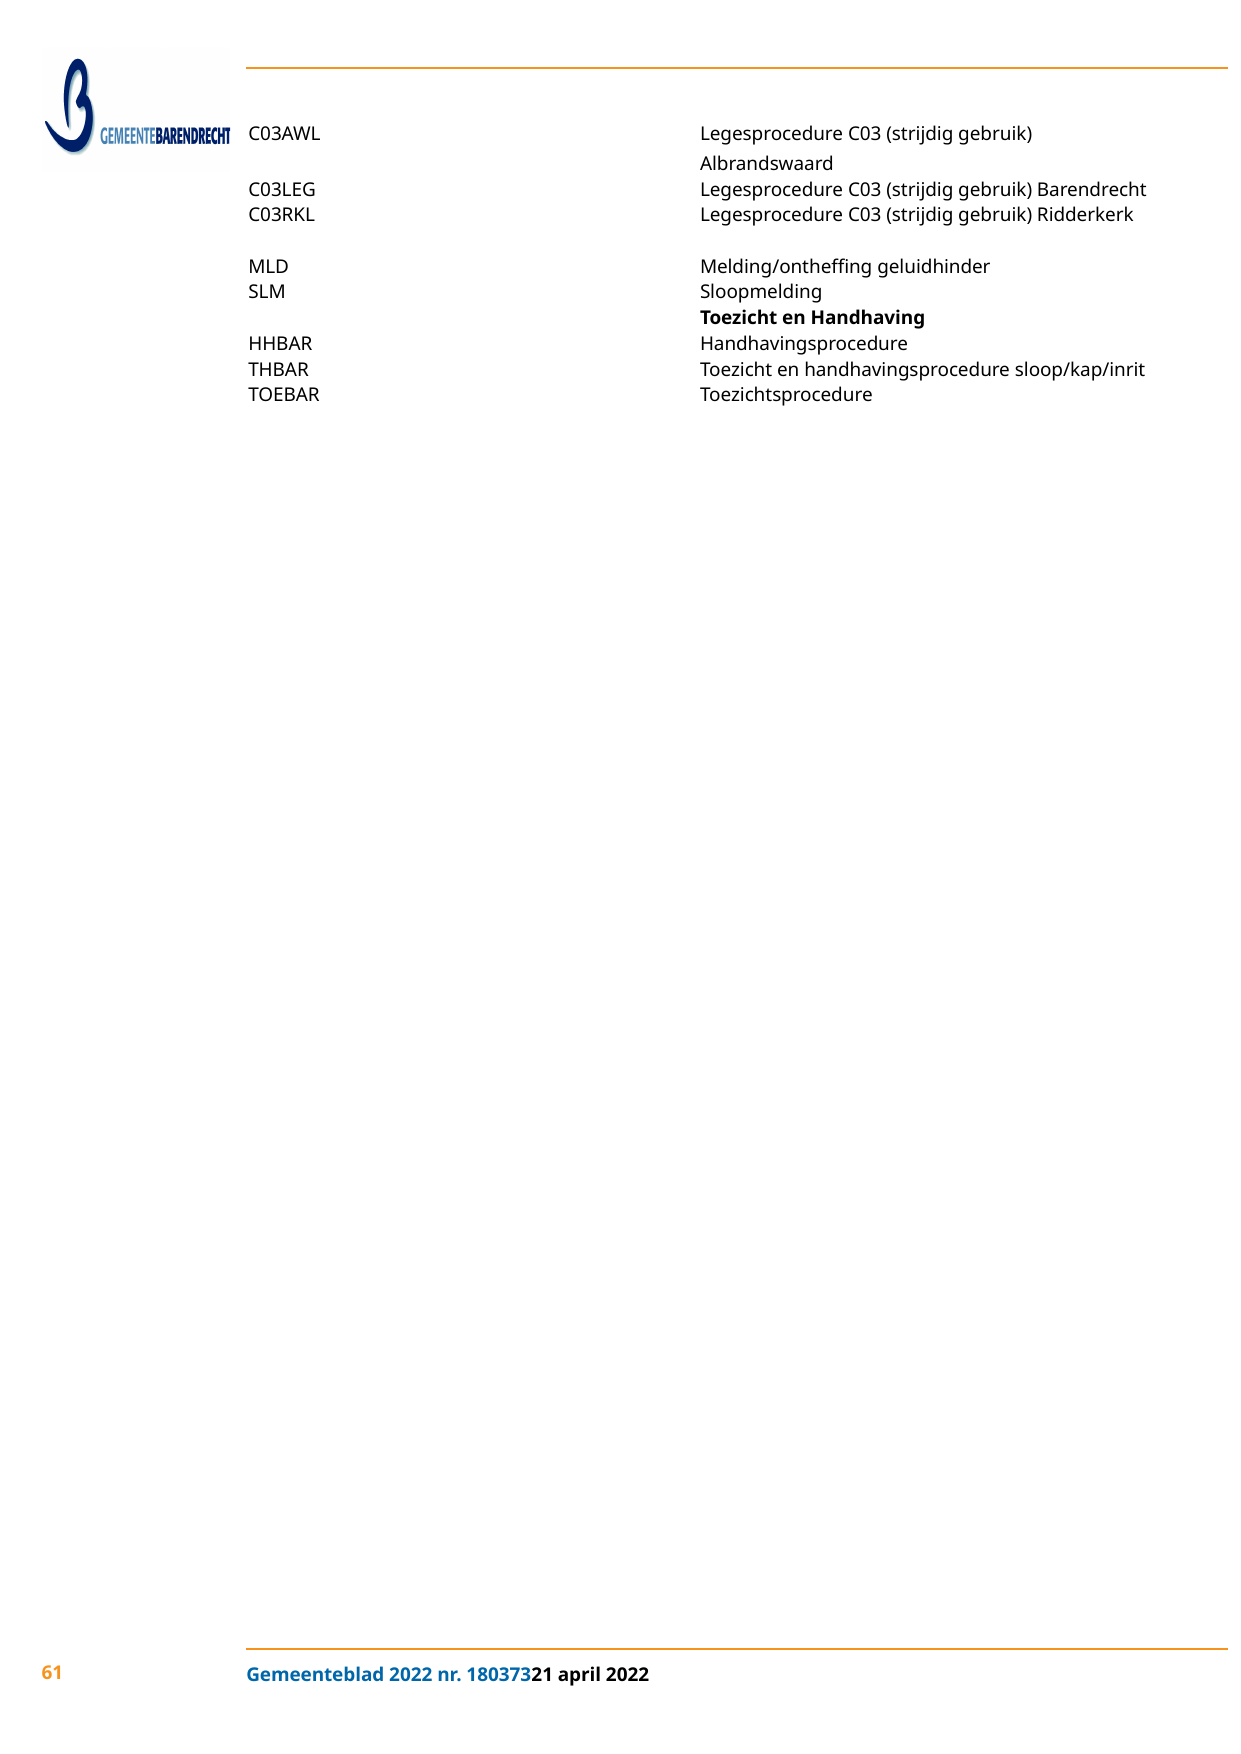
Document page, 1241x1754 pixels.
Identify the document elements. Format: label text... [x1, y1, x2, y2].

table_cell Toezicht en Handhaving [700, 305, 1152, 330]
table_cell Toezicht en handhavingsprocedure sloop/kap/inrit [700, 356, 1152, 382]
table_cell [248, 95, 700, 121]
table_cell C03LEG [248, 176, 700, 202]
table_cell Handhavingsprocedure [700, 330, 1152, 356]
table_cell HHBAR [248, 330, 700, 356]
table_cell Legesprocedure C03 (strijdig gebruik) Barendrecht [700, 176, 1152, 202]
table_cell [248, 305, 700, 330]
table_cell [248, 227, 700, 253]
table_cell Legesprocedure C03 (strijdig gebruik) Ridderkerk [700, 202, 1152, 227]
table_cell MLD [248, 253, 700, 279]
table_cell SLM [248, 279, 700, 304]
table_cell Toezichtsprocedure [700, 382, 1152, 407]
table_cell THBAR [248, 356, 700, 382]
table_cell C03AWL [248, 121, 700, 176]
table_cell [700, 95, 1152, 121]
table_cell Sloopmelding [700, 279, 1152, 304]
picture [41, 47, 231, 172]
table_cell Melding/ontheffing geluidhinder [700, 253, 1152, 279]
table_cell C03RKL [248, 202, 700, 227]
table_cell TOEBAR [248, 382, 700, 407]
table_cell Legesprocedure C03 (strijdig gebruik) Albrandswaard [700, 121, 1152, 176]
table_cell [700, 227, 1152, 253]
